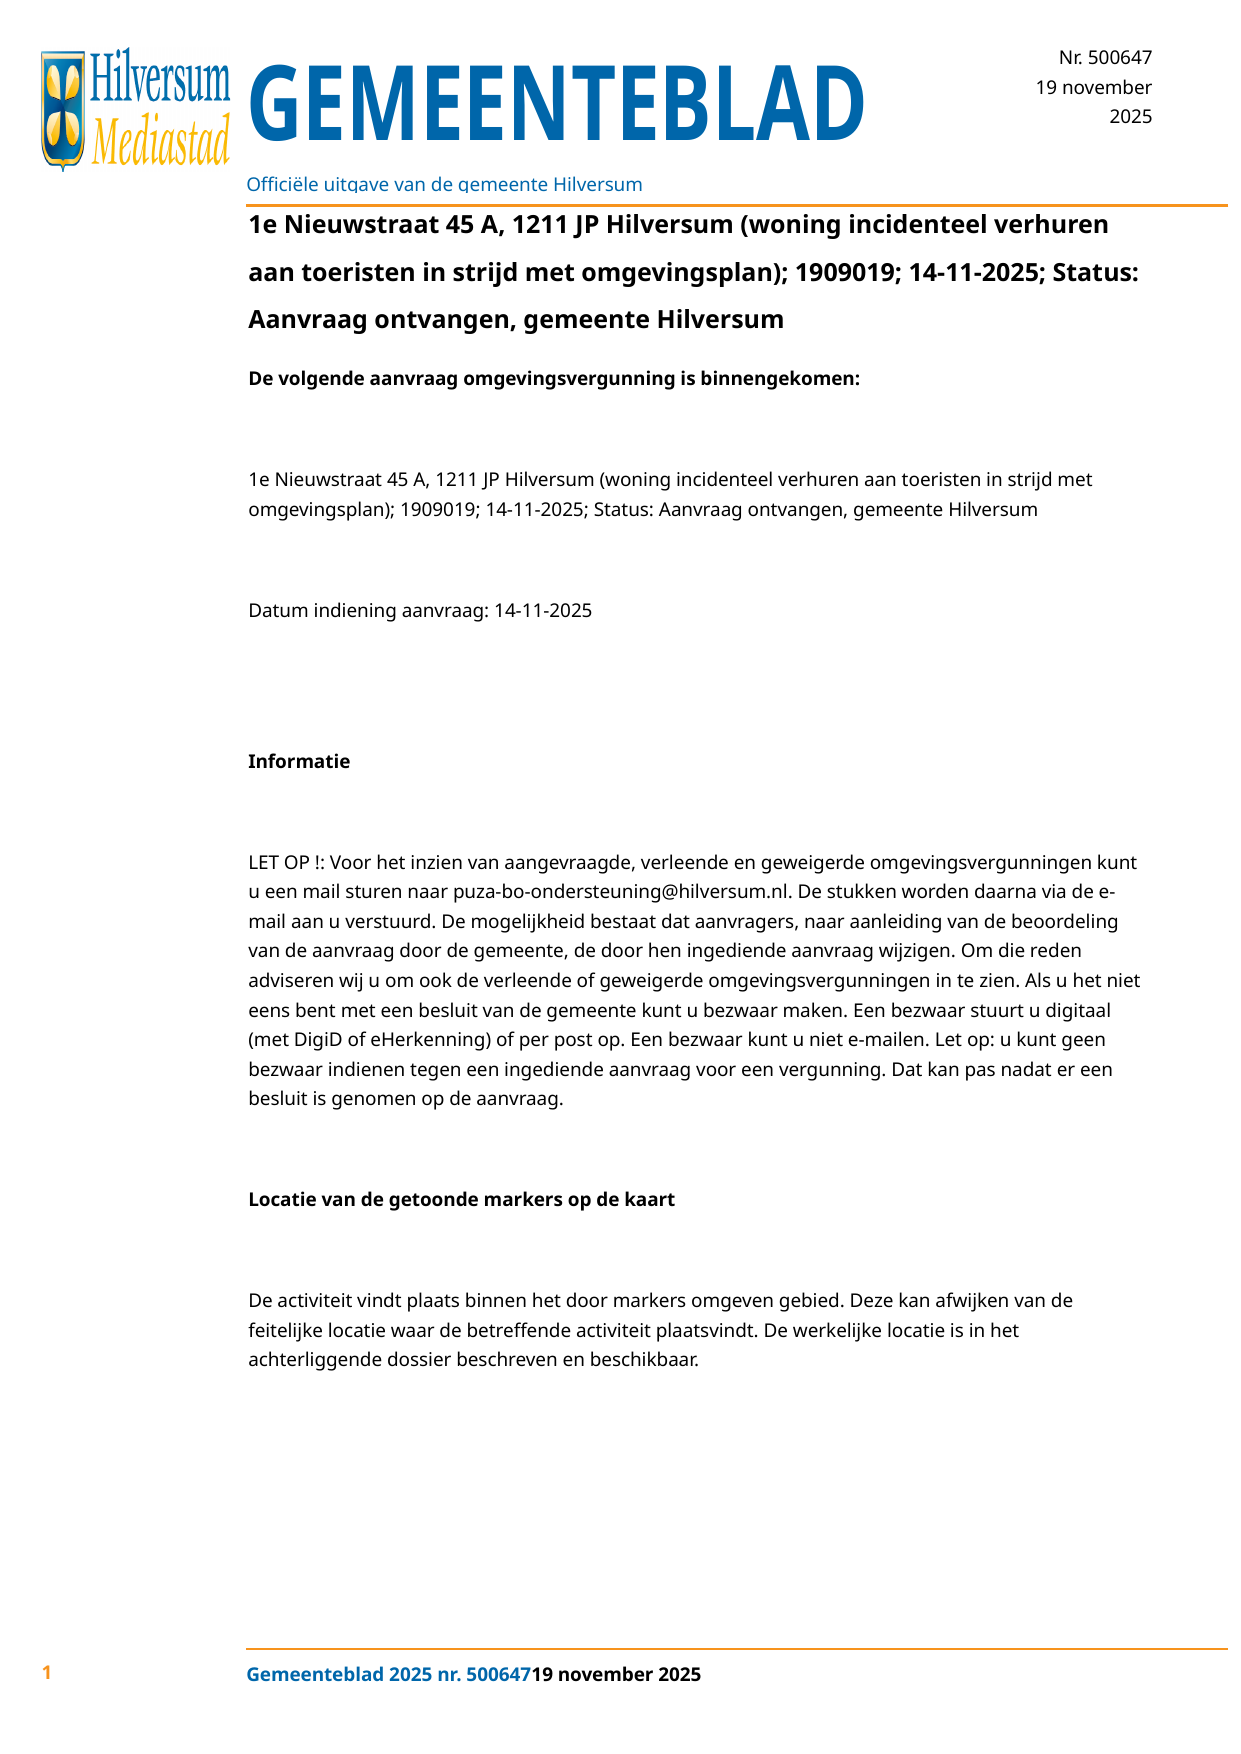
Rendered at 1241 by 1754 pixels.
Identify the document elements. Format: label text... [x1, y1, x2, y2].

picture [41, 47, 231, 172]
text Datum indiening aanvraag: 14-11-2025 [248, 597, 1152, 622]
text De volgende aanvraag omgevingsvergunning is binnengekomen: [248, 366, 1152, 391]
text LET OP !: Voor het inzien van aangevraagde, verleende en geweigerde omgevingsvergunningen kunt u een mail sturen naar puza-bo-ondersteuning@hilversum.nl. De stukken worden daarna via de e-mail aan u verstuurd. De mogelijkheid bestaat dat aanvragers, naar aanleiding van de beoordeling van de aanvraag door de gemeente, de door hen ingediende aanvraag wijzigen. Om die reden adviseren wij u om ook de verleende of geweigerde omgevingsvergunningen in te zien. Als u het niet eens bent met een besluit van de gemeente kunt u bezwaar maken. Een bezwaar stuurt u digitaal (met DigiD of eHerkenning) of per post op. Een bezwaar kunt u niet e-mailen. Let op: u kunt geen bezwaar indienen tegen een ingediende aanvraag voor een vergunning. Dat kan pas nadat er een besluit is genomen op de aanvraag. [248, 849, 1152, 1111]
text Informatie [248, 748, 1152, 774]
text 1e Nieuwstraat 45 A, 1211 JP Hilversum (woning incidenteel verhuren aan toeristen in strijd met omgevingsplan); 1909019; 14-11-2025; Status: Aanvraag ontvangen, gemeente Hilversum [248, 466, 1152, 522]
text 1e Nieuwstraat 45 A, 1211 JP Hilversum (woning incidenteel verhuren aan toeristen in strijd met omgevingsplan); 1909019; 14-11-2025; Status: Aanvraag ontvangen, gemeente Hilversum [248, 207, 1152, 336]
text De activiteit vindt plaats binnen het door markers omgeven gebied. Deze kan afwijken van de feitelijke locatie waar de betreffende activiteit plaatsvindt. De werkelijke locatie is in het achterliggende dossier beschreven en beschikbaar. [248, 1287, 1152, 1372]
text Locatie van de getoonde markers op de kaart [248, 1186, 1152, 1212]
